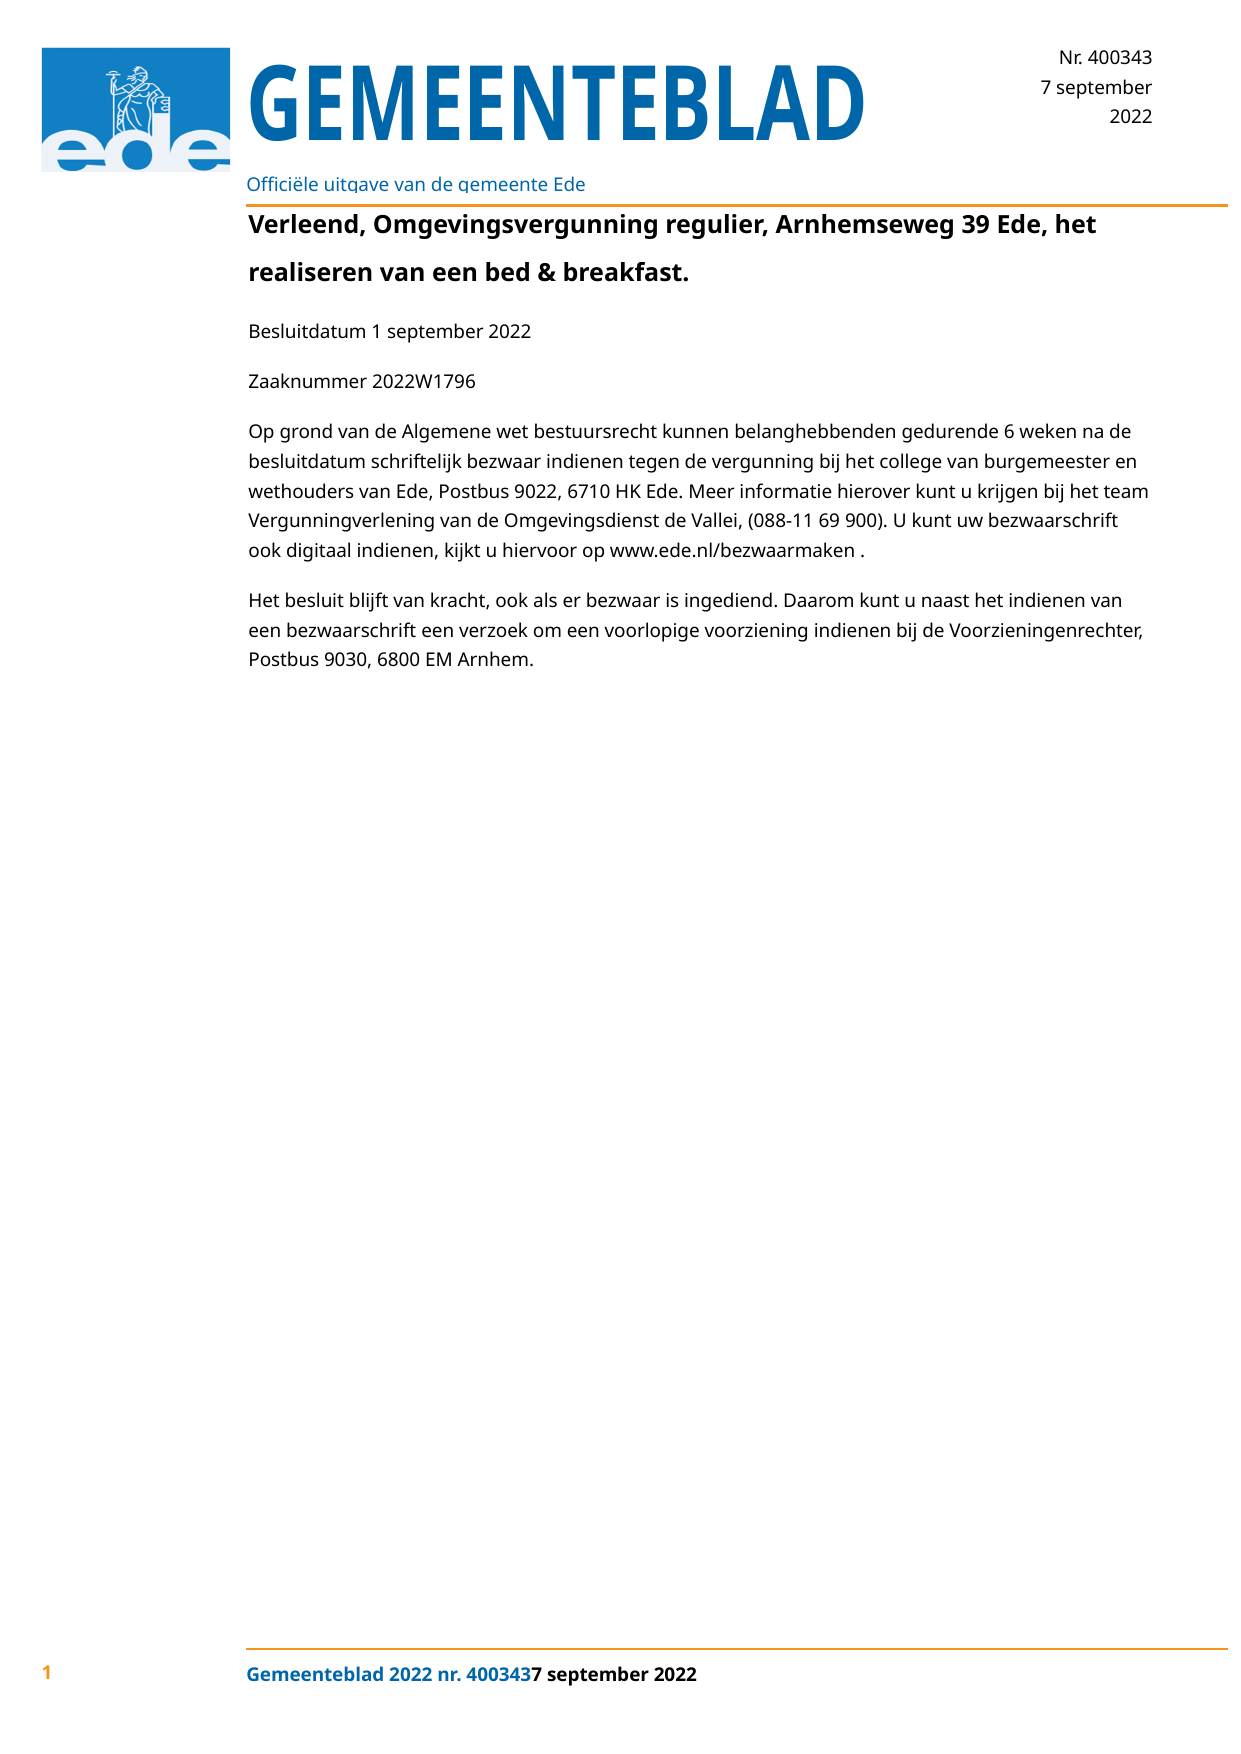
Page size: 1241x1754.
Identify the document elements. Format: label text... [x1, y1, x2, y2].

text Op grond van de Algemene wet bestuursrecht kunnen belanghebbenden gedurende 6 weken na de besluitdatum schriftelijk bezwaar indienen tegen de vergunning bij het college van burgemeester en wethouders van Ede, Postbus 9022, 6710 HK Ede. Meer informatie hierover kunt u krijgen bij het team Vergunningverlening van de Omgevingsdienst de Vallei, (088-11 69 900). U kunt uw bezwaarschrift ook digitaal indienen, kijkt u hiervoor op www.ede.nl/bezwaarmaken . [248, 419, 1152, 563]
text Het besluit blijft van kracht, ook als er bezwaar is ingediend. Daarom kunt u naast het indienen van een bezwaarschrift een verzoek om een voorlopige voorziening indienen bij de Voorzieningenrechter, Postbus 9030, 6800 EM Arnhem. [248, 587, 1152, 672]
text Zaaknummer 2022W1796 [248, 368, 1152, 394]
picture [41, 47, 231, 172]
text Verleend, Omgevingsvergunning regulier, Arnhemseweg 39 Ede, het realiseren van een bed & breakfast. [248, 207, 1152, 288]
text Besluitdatum 1 september 2022 [248, 318, 1152, 344]
